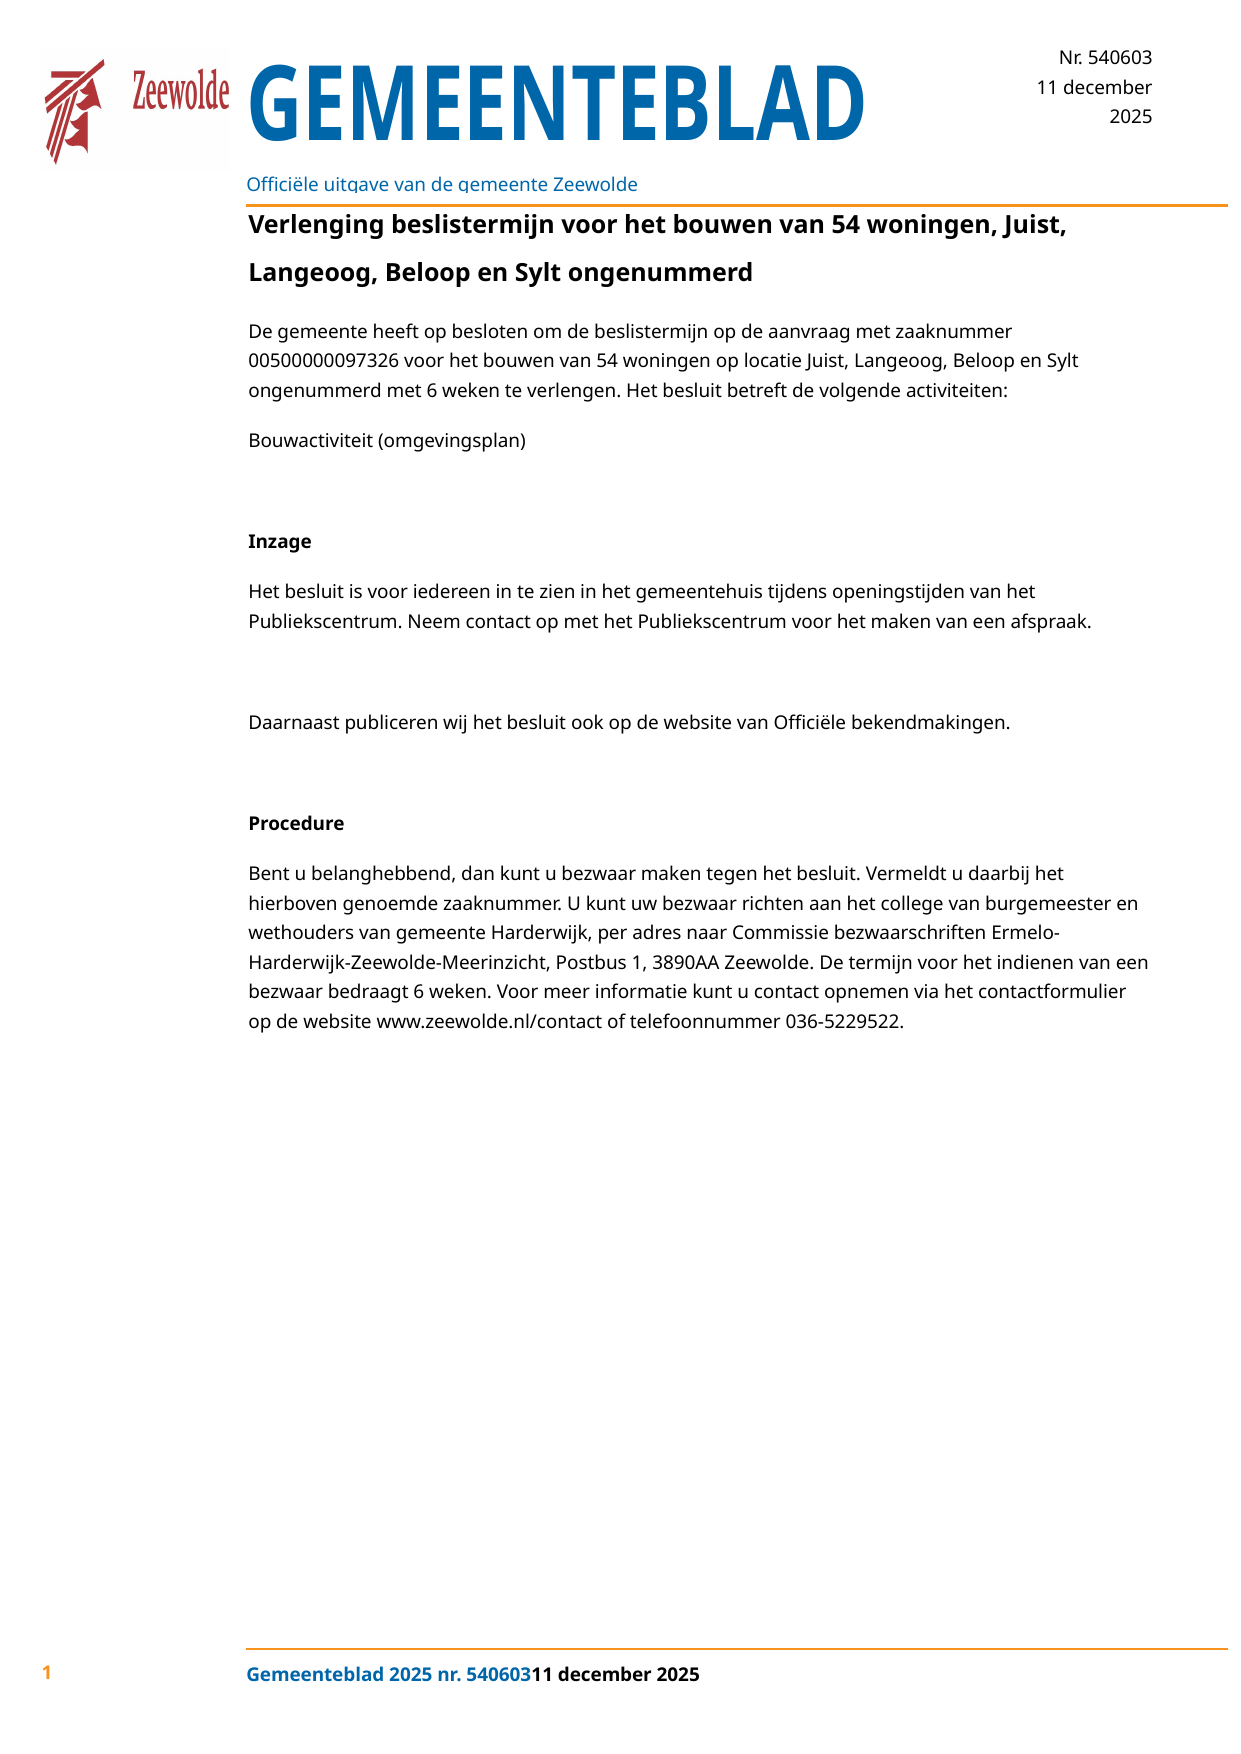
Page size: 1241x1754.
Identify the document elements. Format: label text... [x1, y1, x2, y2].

text Daarnaast publiceren wij het besluit ook op de website van Officiële bekendmakingen. [248, 709, 1152, 735]
text Bouwactiviteit (omgevingsplan) [248, 427, 1152, 453]
picture [41, 47, 231, 172]
text Het besluit is voor iedereen in te zien in het gemeentehuis tijdens openingstijden van het Publiekscentrum. Neem contact op met het Publiekscentrum voor het maken van een afspraak. [248, 579, 1152, 634]
text Inzage [248, 528, 1152, 554]
text De gemeente heeft op besloten om de beslistermijn op de aanvraag met zaaknummer 00500000097326 voor het bouwen van 54 woningen op locatie Juist, Langeoog, Beloop en Sylt ongenummerd met 6 weken te verlengen. Het besluit betreft de volgende activiteiten: [248, 318, 1152, 403]
text Verlenging beslistermijn voor het bouwen van 54 woningen, Juist, Langeoog, Beloop en Sylt ongenummerd [248, 207, 1152, 288]
text Procedure [248, 810, 1152, 836]
text Bent u belanghebbend, dan kunt u bezwaar maken tegen het besluit. Vermeldt u daarbij het hierboven genoemde zaaknummer. U kunt uw bezwaar richten aan het college van burgemeester en wethouders van gemeente Harderwijk, per adres naar Commissie bezwaarschriften Ermelo-Harderwijk-Zeewolde-Meerinzicht, Postbus 1, 3890AA Zeewolde. De termijn voor het indienen van een bezwaar bedraagt 6 weken. Voor meer informatie kunt u contact opnemen via het contactformulier op de website www.zeewolde.nl/contact of telefoonnummer 036-5229522. [248, 860, 1152, 1034]
